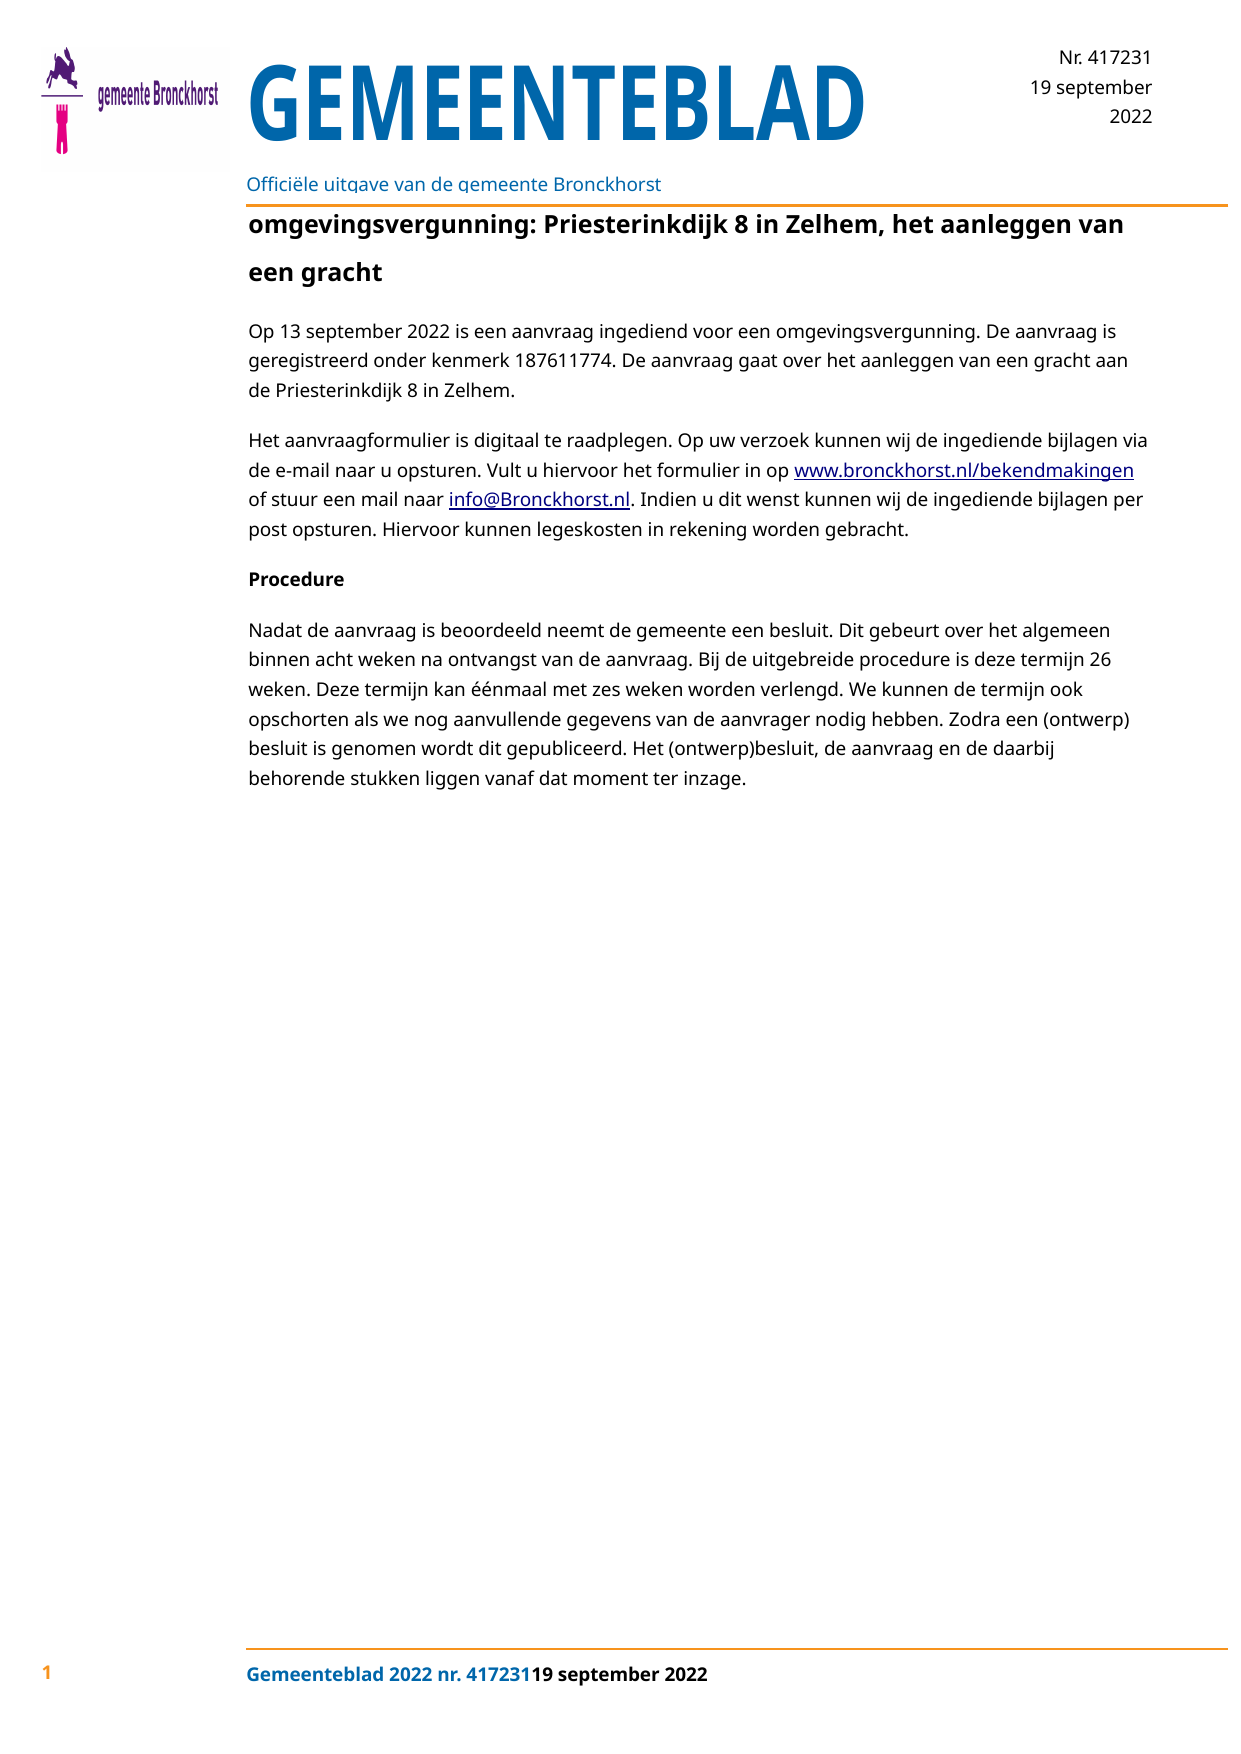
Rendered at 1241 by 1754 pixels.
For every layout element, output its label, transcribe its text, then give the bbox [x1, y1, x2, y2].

text Procedure [248, 567, 1152, 592]
text omgevingsvergunning: Priesterinkdijk 8 in Zelhem, het aanleggen van een gracht [248, 207, 1152, 288]
text Nadat de aanvraag is beoordeeld neemt de gemeente een besluit. Dit gebeurt over het algemeen binnen acht weken na ontvangst van de aanvraag. Bij de uitgebreide procedure is deze termijn 26 weken. Deze termijn kan éénmaal met zes weken worden verlengd. We kunnen de termijn ook opschorten als we nog aanvullende gegevens van de aanvrager nodig hebben. Zodra een (ontwerp) besluit is genomen wordt dit gepubliceerd. Het (ontwerp)besluit, de aanvraag en de daarbij behorende stukken liggen vanaf dat moment ter inzage. [248, 617, 1152, 791]
text Op 13 september 2022 is een aanvraag ingediend voor een omgevingsvergunning. De aanvraag is geregistreerd onder kenmerk 187611774. De aanvraag gaat over het aanleggen van een gracht aan de Priesterinkdijk 8 in Zelhem. [248, 318, 1152, 403]
picture [41, 47, 231, 172]
text Het aanvraagformulier is digitaal te raadplegen. Op uw verzoek kunnen wij de ingediende bijlagen via de e-mail naar u opsturen. Vult u hiervoor het formulier in op www.bronckhorst.nl/bekendmakingen of stuur een mail naar info@Bronckhorst.nl. Indien u dit wenst kunnen wij de ingediende bijlagen per post opsturen. Hiervoor kunnen legeskosten in rekening worden gebracht. [248, 427, 1152, 542]
